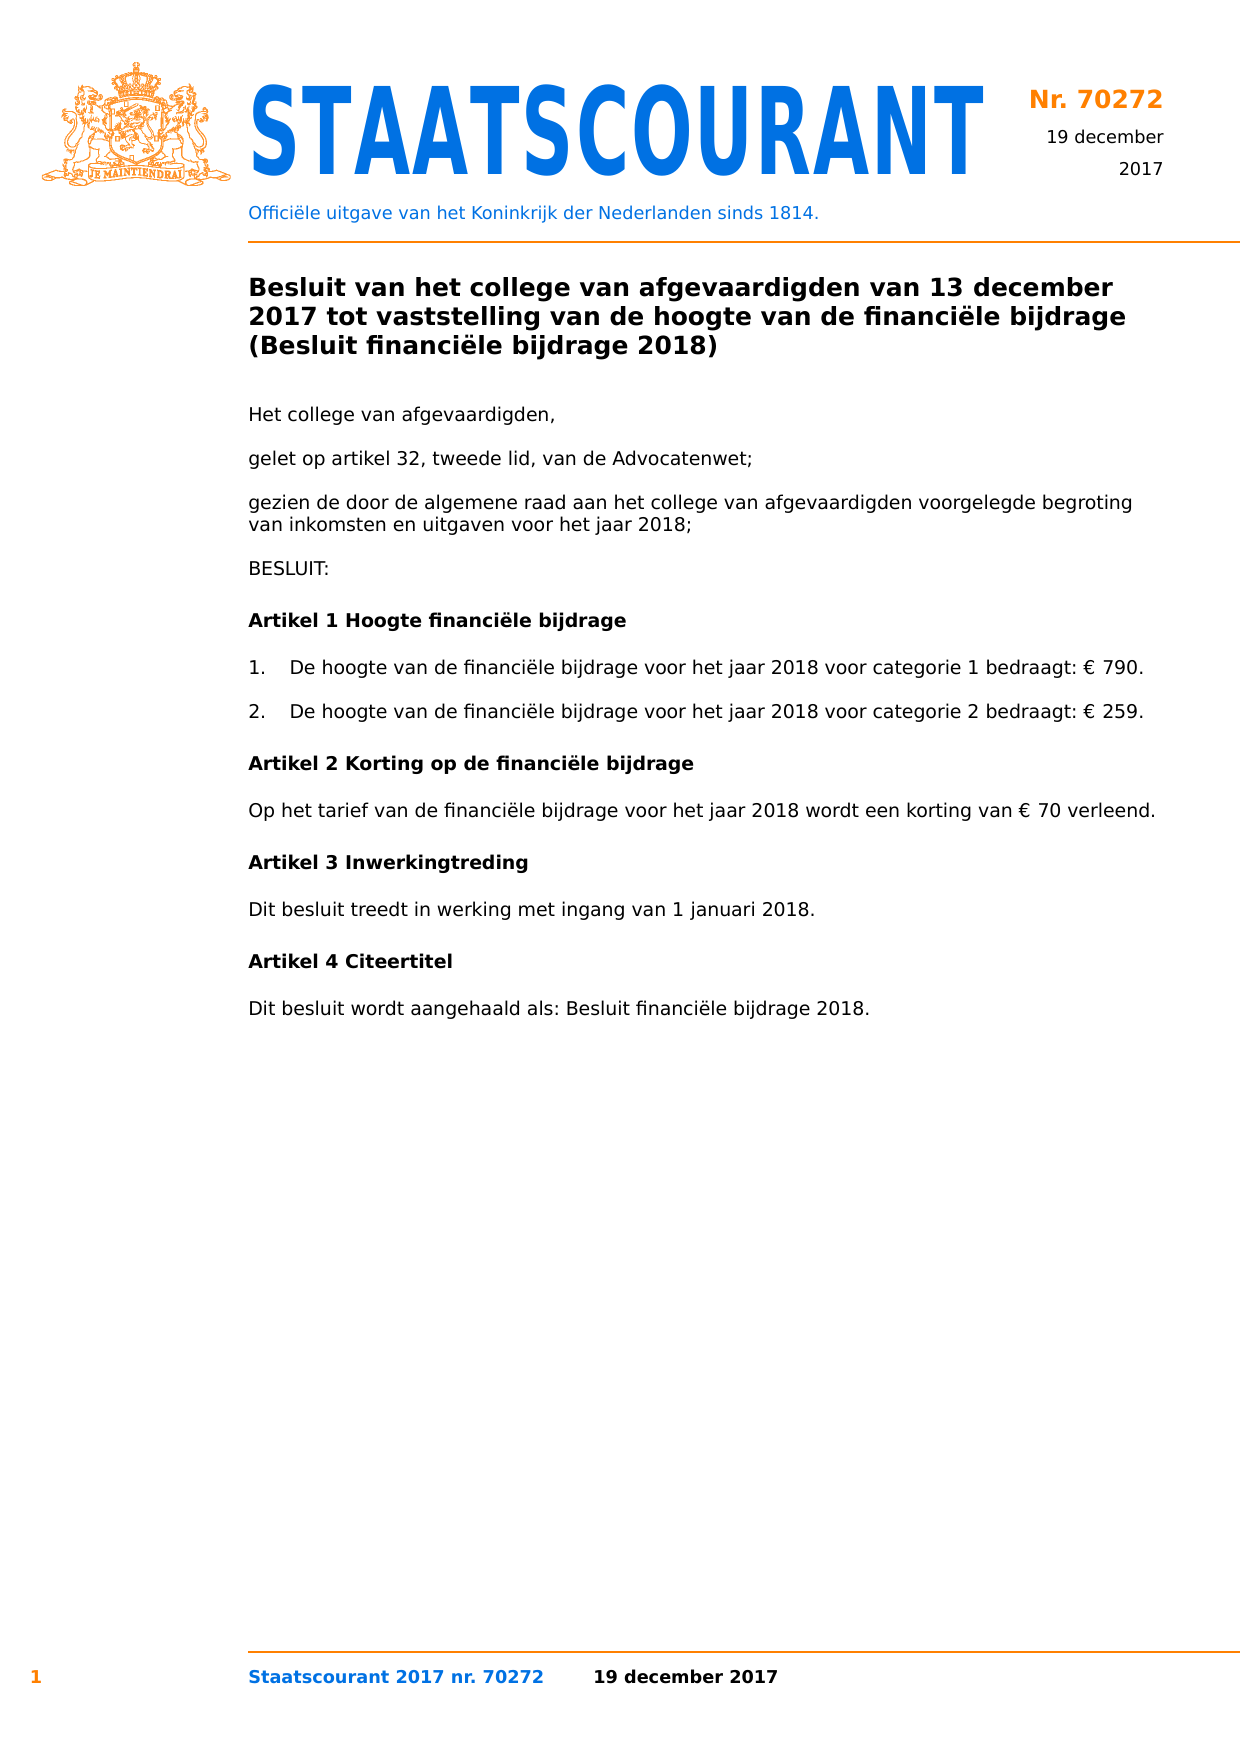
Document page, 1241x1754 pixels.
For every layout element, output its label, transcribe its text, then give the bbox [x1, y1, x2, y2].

subtitle Artikel 3 Inwerkingtreding [248, 852, 1163, 873]
table_cell Officiële uitgave van het Koninkrijk der Nederlanden sinds 1814. [248, 203, 1240, 241]
subtitle Artikel 1 Hoogte financiële bijdrage [248, 610, 1163, 632]
text gelet op artikel 32, tweede lid, van de Advocatenwet; [248, 448, 1163, 470]
table_header [25, 62, 248, 241]
table_header STAATSCOURANT [248, 62, 998, 203]
text Op het tarief van de financiële bijdrage voor het jaar 2018 wordt een korting van € 70 verleend. [248, 799, 1163, 822]
text gezien de door de algemene raad aan het college van afgevaardigden voorgelegde begroting van inkomsten en uitgaven voor het jaar 2018; [248, 492, 1163, 536]
text 2. De hoogte van de financiële bijdrage voor het jaar 2018 voor categorie 2 bedraagt: € 259. [248, 701, 1163, 723]
subtitle Artikel 4 Citeertitel [248, 951, 1163, 972]
table_cell 2017 [998, 153, 1240, 203]
subtitle Artikel 2 Korting op de financiële bijdrage [248, 753, 1163, 774]
table_cell 19 december [998, 121, 1240, 153]
text 1. De hoogte van de financiële bijdrage voor het jaar 2018 voor categorie 1 bedraagt: € 790. [248, 657, 1163, 679]
text Dit besluit wordt aangehaald als: Besluit financiële bijdrage 2018. [248, 997, 1163, 1019]
text Het college van afgevaardigden, [248, 404, 1163, 426]
text Dit besluit treedt in werking met ingang van 1 januari 2018. [248, 898, 1163, 921]
subtitle Besluit van het college van afgevaardigden van 13 december 2017 tot vaststelling van de hoogte van de financiële bijdrage (Besluit financiële bijdrage 2018) [248, 273, 1163, 361]
table_header Nr. 70272 [998, 62, 1240, 121]
text BESLUIT: [248, 558, 1163, 580]
picture [41, 62, 231, 186]
